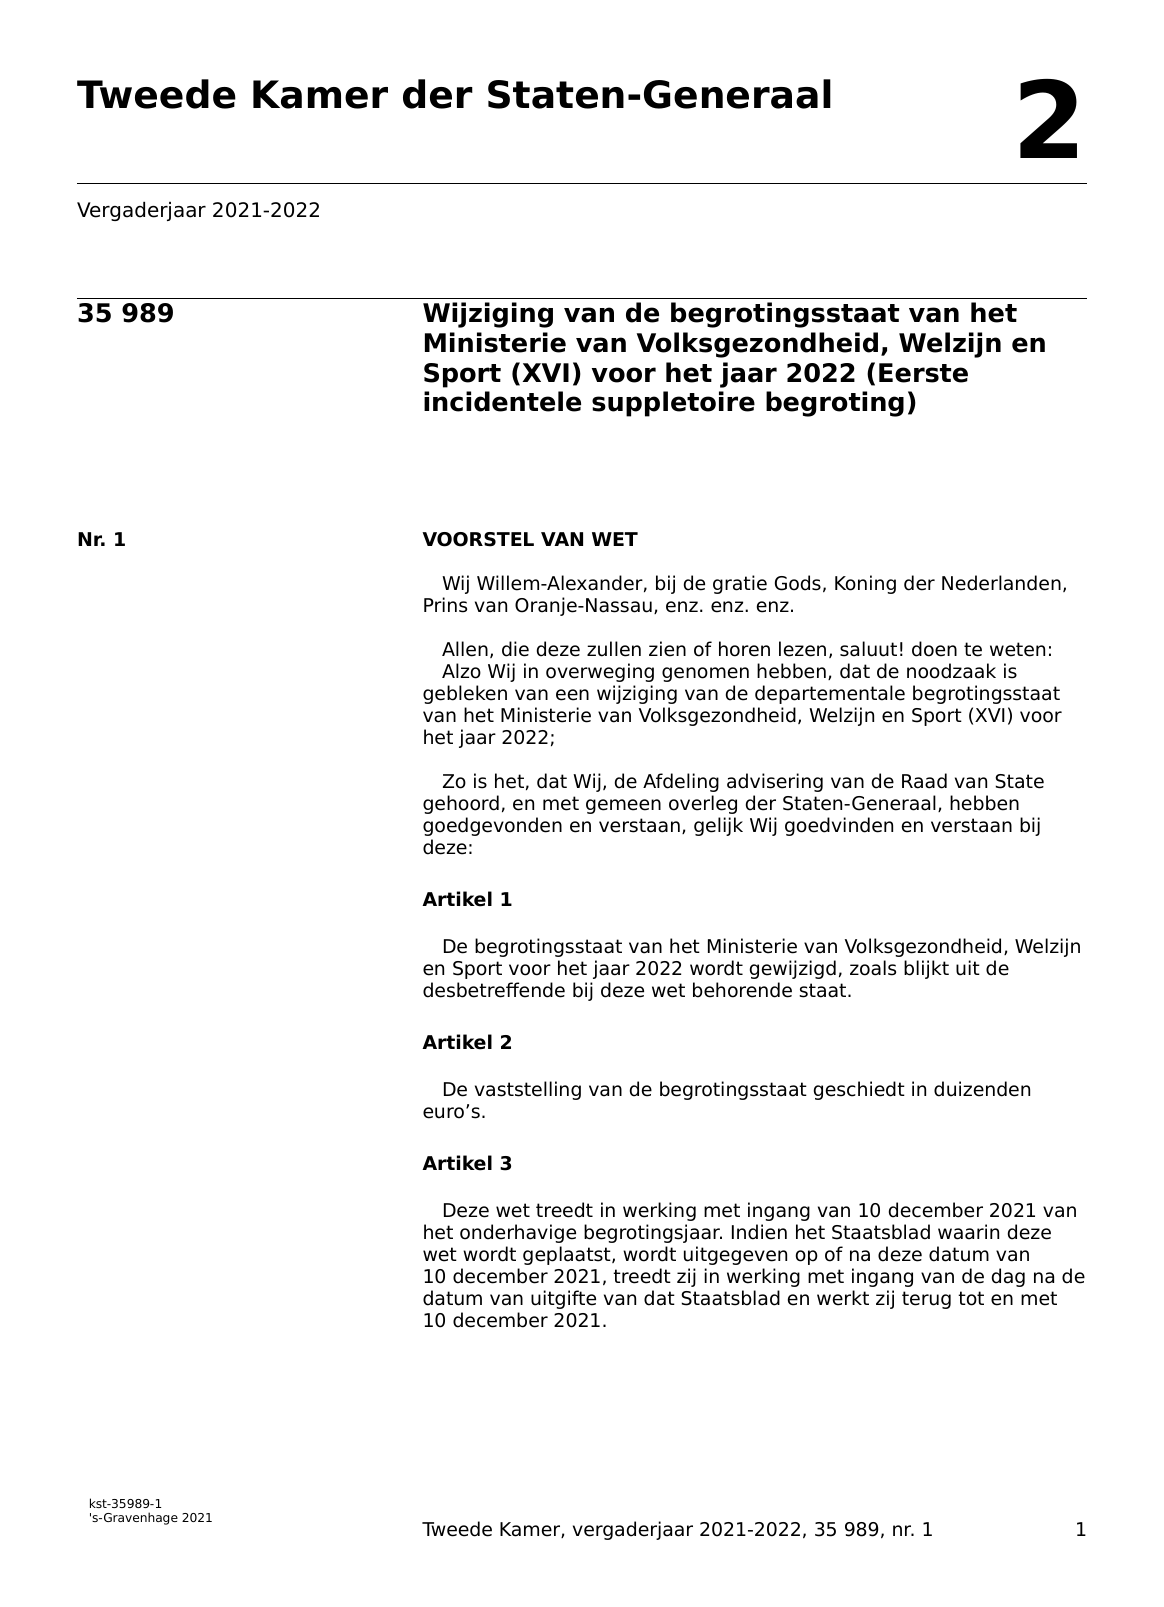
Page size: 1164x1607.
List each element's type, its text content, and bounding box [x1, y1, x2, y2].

subtitle Artikel 3 [422, 1153, 1087, 1175]
subtitle Artikel 2 [422, 1032, 1087, 1054]
text Alzo Wij in overweging genomen hebben, dat de noodzaak is gebleken van een wijziging van de departementale begrotingsstaat van het Ministerie van Volksgezondheid, Welzijn en Sport (XVI) voor het jaar 2022; [422, 661, 1087, 749]
subtitle Nr. 1 VOORSTEL VAN WET [77, 529, 1087, 551]
table_header 2 [886, 59, 1087, 183]
text kst-35989-1 [88, 1497, 323, 1511]
subtitle 35 989 Wijziging van de begrotingsstaat van het Ministerie van Volksgezondheid, Welzijn en Sport (XVI) voor het jaar 2022 (Eerste incidentele suppletoire begroting) [77, 299, 1087, 418]
text Deze wet treedt in werking met ingang van 10 december 2021 van het onderhavige begrotingsjaar. Indien het Staatsblad waarin deze wet wordt geplaatst, wordt uitgegeven op of na deze datum van 10 december 2021, treedt zij in werking met ingang van de dag na de datum van uitgifte van dat Staatsblad en werkt zij terug tot en met 10 december 2021. [422, 1200, 1087, 1332]
text De vaststelling van de begrotingsstaat geschiedt in duizenden euro’s. [422, 1079, 1087, 1123]
text De begrotingsstaat van het Ministerie van Volksgezondheid, Welzijn en Sport voor het jaar 2022 wordt gewijzigd, zoals blijkt uit de desbetreffende bij deze wet behorende staat. [422, 936, 1087, 1002]
text Allen, die deze zullen zien of horen lezen, saluut! doen te weten: [422, 639, 1087, 661]
text Zo is het, dat Wij, de Afdeling advisering van de Raad van State gehoord, en met gemeen overleg der Staten-Generaal, hebben goedgevonden en verstaan, gelijk Wij goedvinden en verstaan bij deze: [422, 771, 1087, 859]
table_cell Vergaderjaar 2021-2022 [77, 184, 1087, 298]
subtitle Artikel 1 [422, 889, 1087, 911]
table_header Tweede Kamer der Staten-Generaal [77, 59, 886, 183]
text 's-Gravenhage 2021 [88, 1511, 323, 1525]
text Wij Willem-Alexander, bij de gratie Gods, Koning der Nederlanden, Prins van Oranje-Nassau, enz. enz. enz. [422, 573, 1087, 617]
